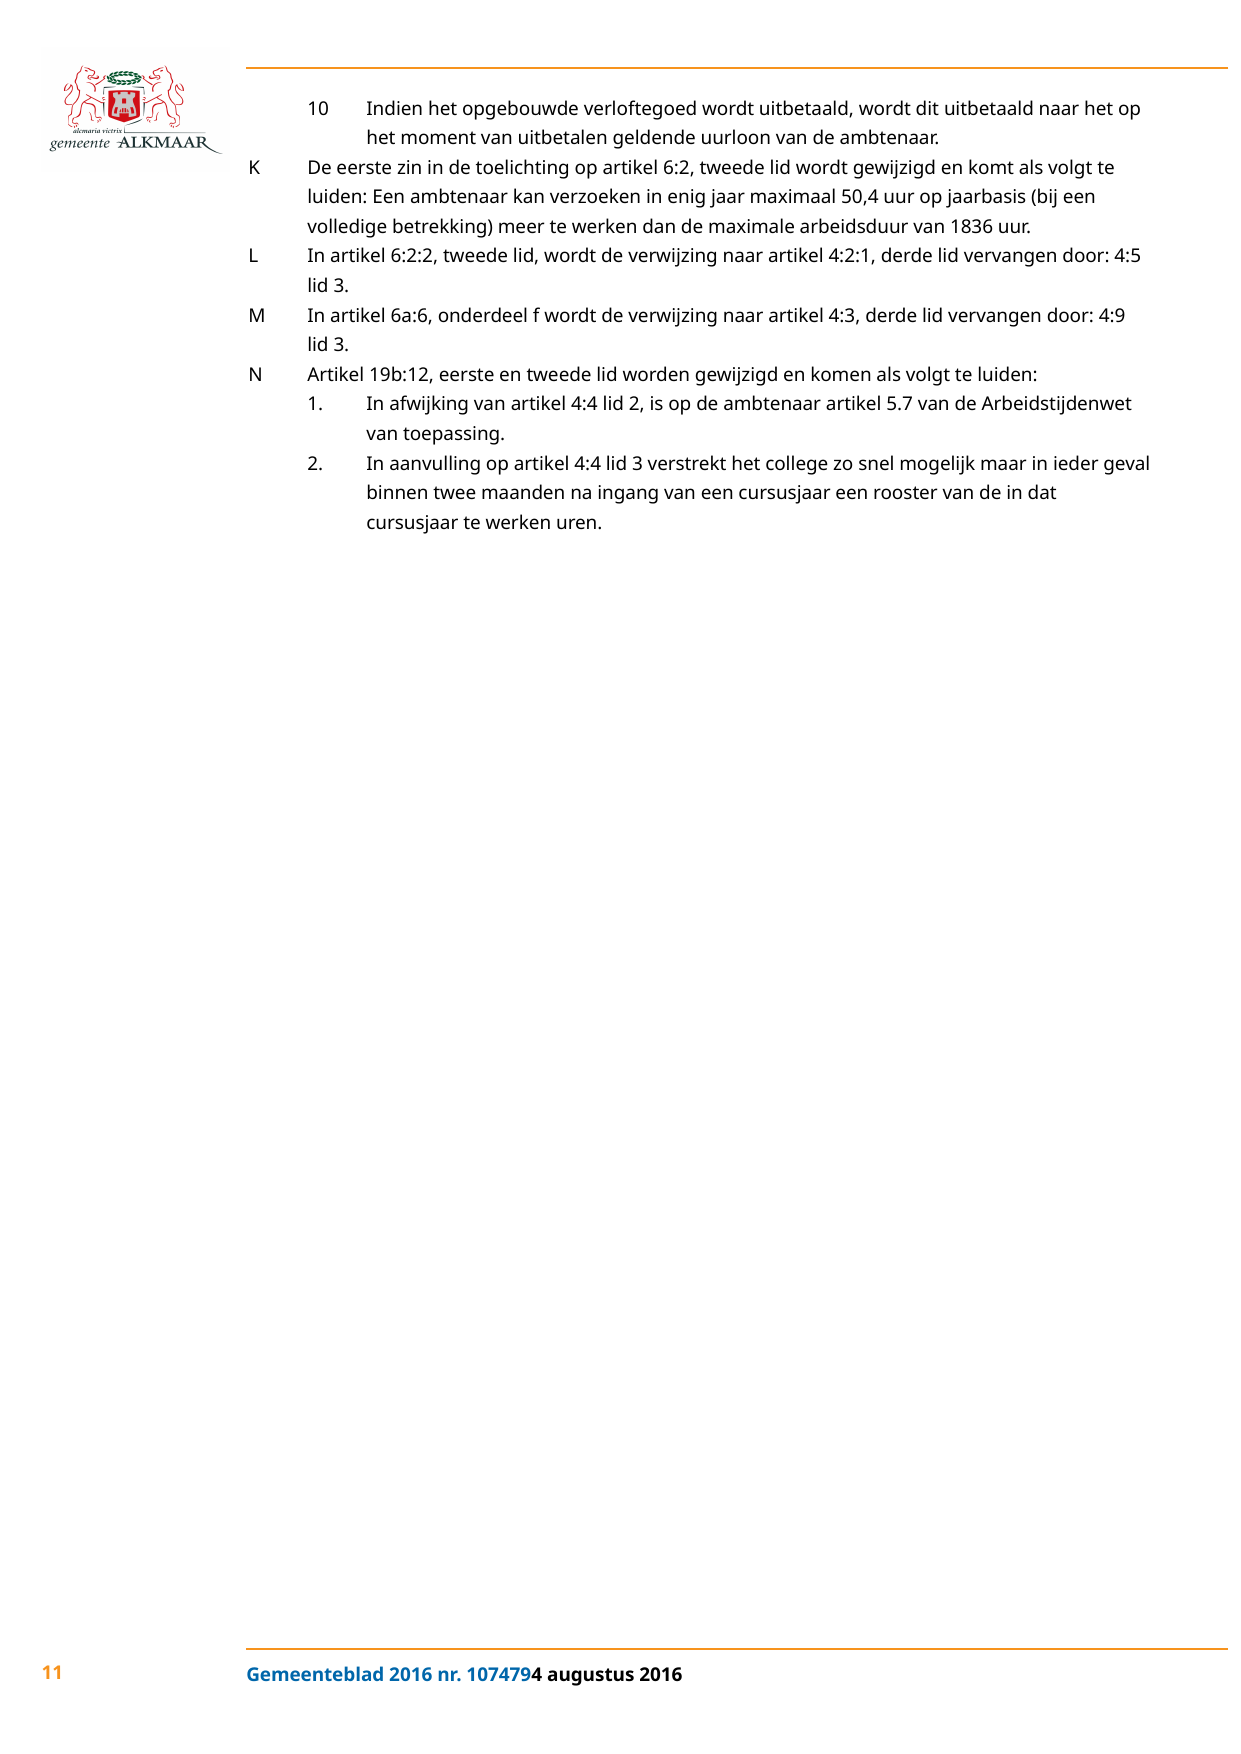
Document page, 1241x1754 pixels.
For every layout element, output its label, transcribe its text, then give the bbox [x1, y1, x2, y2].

list In afwijking van artikel 4:4 lid 2, is op de ambtenaar artikel 5.7 van de Arbeidstijdenwet van toepassing. [307, 391, 1152, 446]
picture [41, 47, 231, 172]
list Artikel 19b:12, eerste en tweede lid worden gewijzigd en komen als volgt te luiden: [248, 361, 1152, 387]
list In artikel 6:2:2, tweede lid, wordt de verwijzing naar artikel 4:2:1, derde lid vervangen door: 4:5 lid 3. [248, 243, 1152, 298]
list De eerste zin in de toelichting op artikel 6:2, tweede lid wordt gewijzigd en komt als volgt te luiden: Een ambtenaar kan verzoeken in enig jaar maximaal 50,4 uur op jaarbasis (bij een volledige betrekking) meer te werken dan de maximale arbeidsduur van 1836 uur. [248, 154, 1152, 239]
list In artikel 6a:6, onderdeel f wordt de verwijzing naar artikel 4:3, derde lid vervangen door: 4:9 lid 3. [248, 302, 1152, 357]
list In aanvulling op artikel 4:4 lid 3 verstrekt het college zo snel mogelijk maar in ieder geval binnen twee maanden na ingang van een cursusjaar een rooster van de in dat cursusjaar te werken uren. [307, 450, 1152, 535]
list Indien het opgebouwde verloftegoed wordt uitbetaald, wordt dit uitbetaald naar het op het moment van uitbetalen geldende uurloon van de ambtenaar. [307, 95, 1152, 150]
